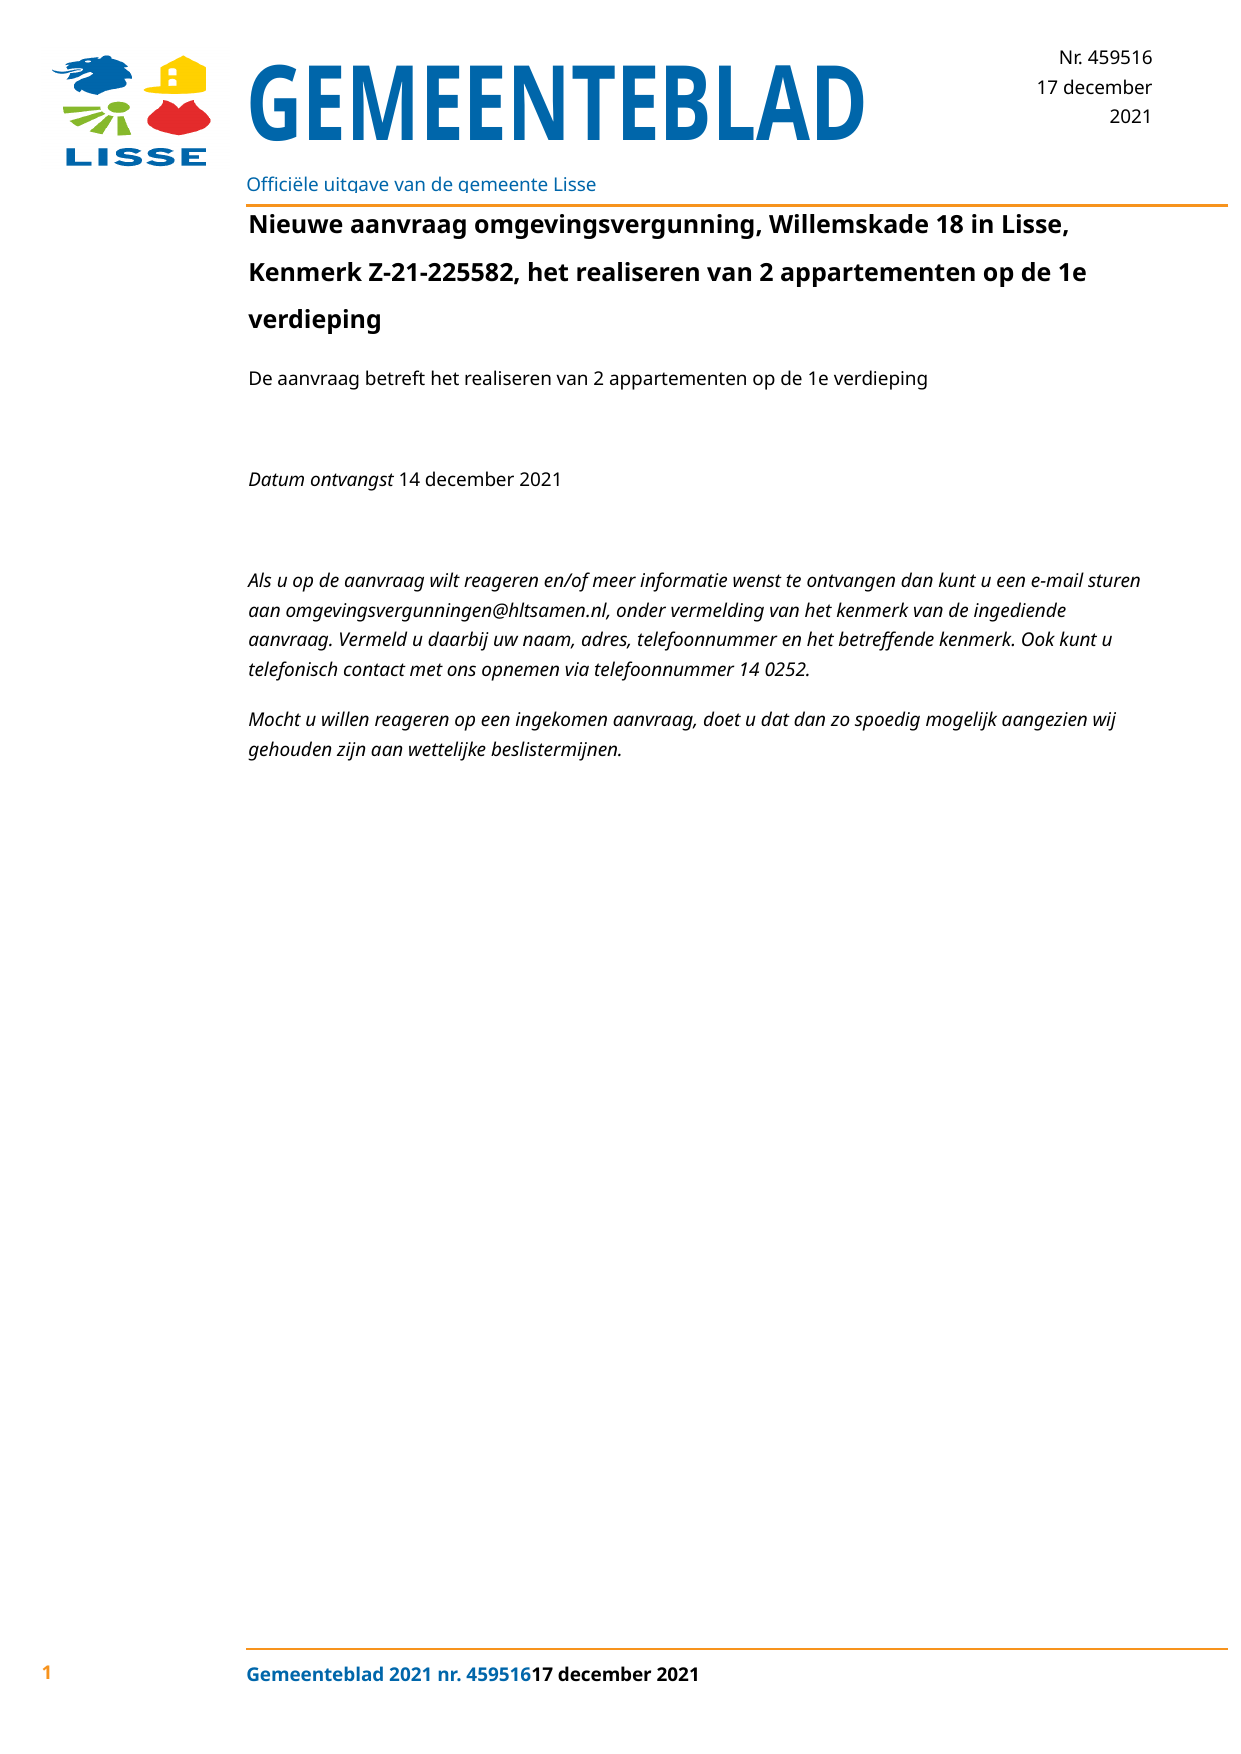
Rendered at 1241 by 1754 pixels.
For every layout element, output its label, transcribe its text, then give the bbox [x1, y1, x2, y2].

text Datum ontvangst 14 december 2021 [248, 466, 1152, 492]
picture [41, 47, 231, 172]
text Als u op de aanvraag wilt reageren en/of meer informatie wenst te ontvangen dan kunt u een e-mail sturen aan omgevingsvergunningen@hltsamen.nl, onder vermelding van het kenmerk van de ingediende aanvraag. Vermeld u daarbij uw naam, adres, telefoonnummer en het betreffende kenmerk. Ook kunt u telefonisch contact met ons opnemen via telefoonnummer 14 0252. [248, 567, 1152, 682]
text Nieuwe aanvraag omgevingsvergunning, Willemskade 18 in Lisse, Kenmerk Z-21-225582, het realiseren van 2 appartementen op de 1e verdieping [248, 207, 1152, 336]
text De aanvraag betreft het realiseren van 2 appartementen op de 1e verdieping [248, 366, 1152, 391]
text Mocht u willen reageren op een ingekomen aanvraag, doet u dat dan zo spoedig mogelijk aangezien wij gehouden zijn aan wettelijke beslistermijnen. [248, 706, 1152, 762]
